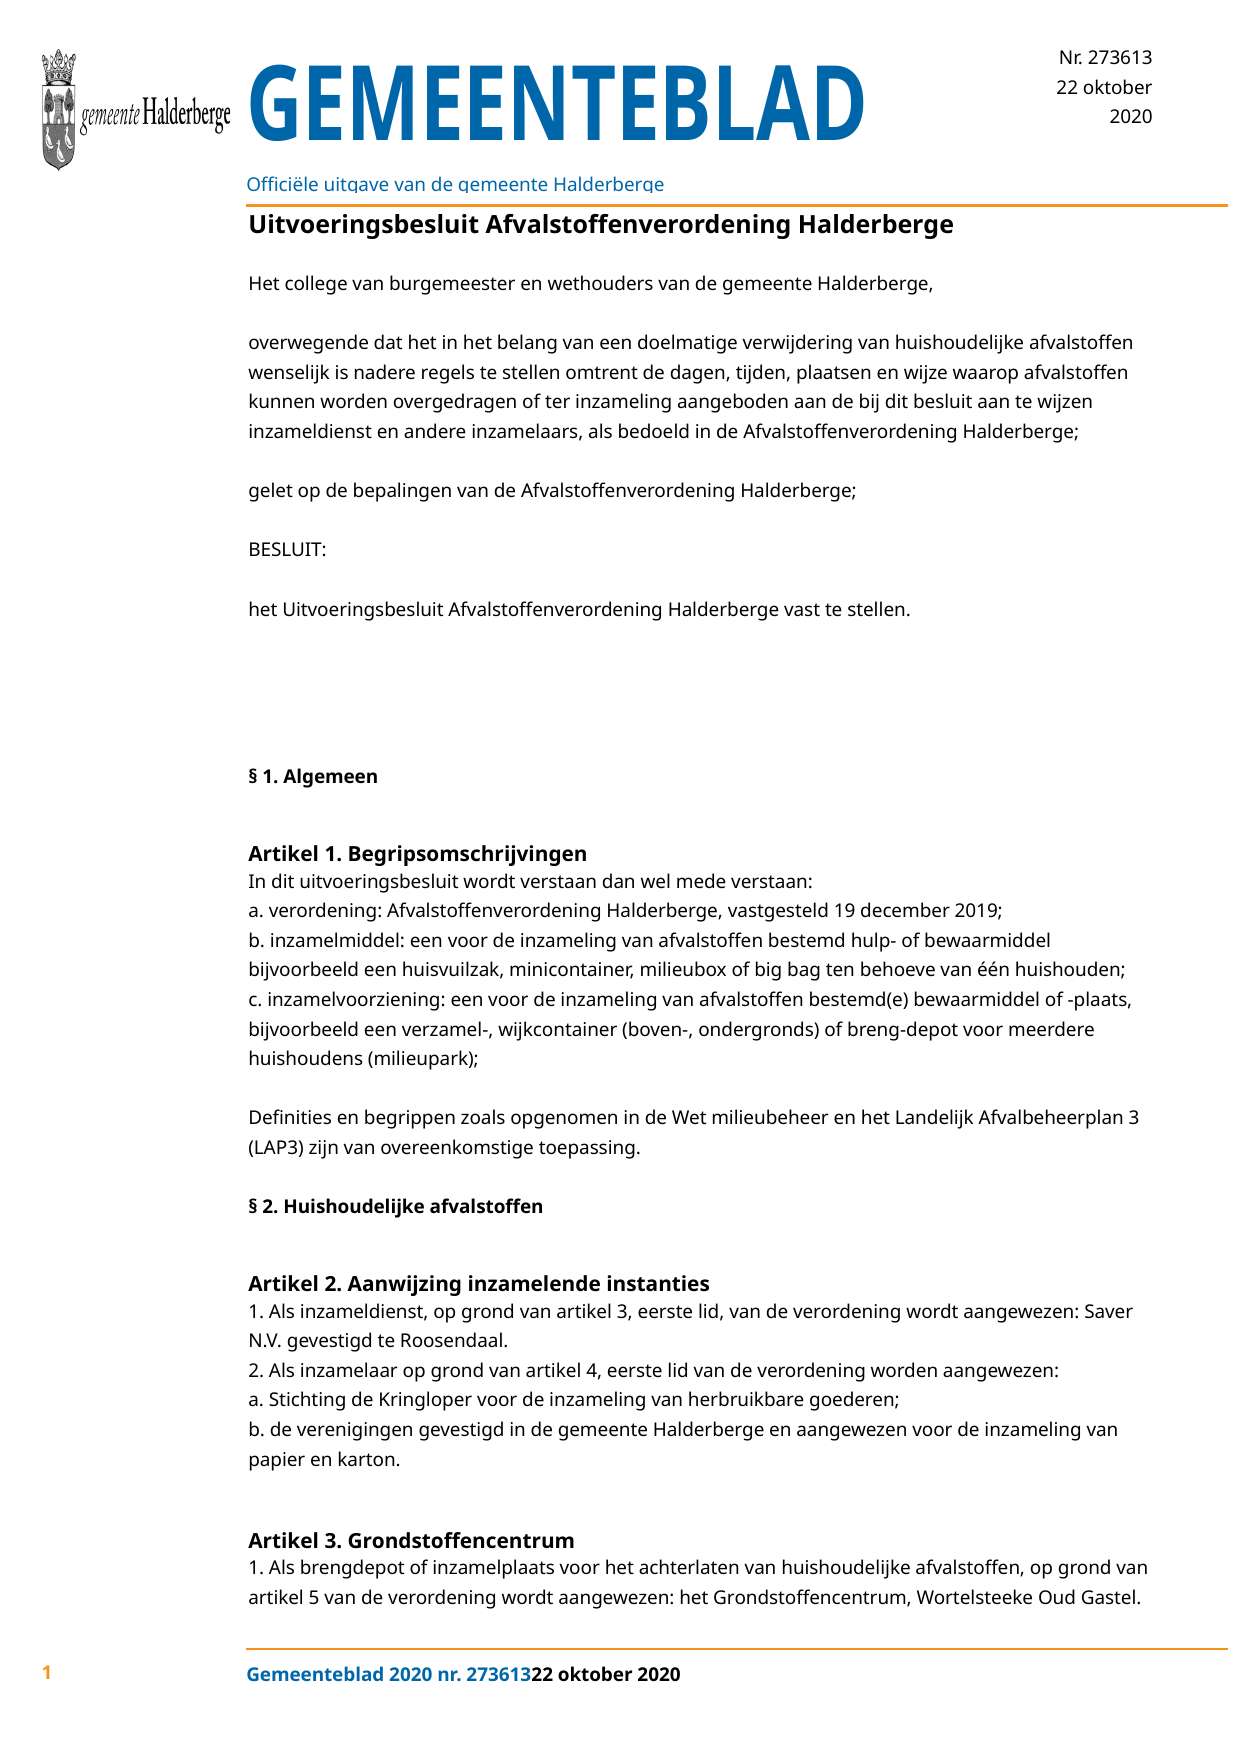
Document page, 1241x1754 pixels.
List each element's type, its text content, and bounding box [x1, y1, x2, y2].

text § 2. Huishoudelijke afvalstoffen [248, 1193, 1152, 1219]
text a. verordening: Afvalstoffenverordening Halderberge, vastgesteld 19 december 2019; [248, 897, 1152, 923]
text Uitvoeringsbesluit Afvalstoffenverordening Halderberge [248, 207, 1152, 241]
picture [41, 47, 231, 172]
text Artikel 3. Grondstoffencentrum [248, 1526, 1152, 1554]
text BESLUIT: [248, 537, 1152, 562]
text a. Stichting de Kringloper voor de inzameling van herbruikbare goederen; [248, 1387, 1152, 1412]
text 2. Als inzamelaar op grond van artikel 4, eerste lid van de verordening worden aangewezen: [248, 1357, 1152, 1383]
text Artikel 2. Aanwijzing inzamelende instanties [248, 1269, 1152, 1298]
text 1. Als brengdepot of inzamelplaats voor het achterlaten van huishoudelijke afvalstoffen, op grond van artikel 5 van de verordening wordt aangewezen: het Grondstoffencentrum, Wortelsteeke Oud Gastel. [248, 1554, 1152, 1609]
text Definities en begrippen zoals opgenomen in de Wet milieubeheer en het Landelijk Afvalbeheerplan 3 (LAP3) zijn van overeenkomstige toepassing. [248, 1104, 1152, 1160]
text b. de verenigingen gevestigd in de gemeente Halderberge en aangewezen voor de inzameling van papier en karton. [248, 1416, 1152, 1472]
text b. inzamelmiddel: een voor de inzameling van afvalstoffen bestemd hulp- of bewaarmiddel bijvoorbeeld een huisvuilzak, minicontainer, milieubox of big bag ten behoeve van één huishouden; [248, 927, 1152, 982]
text gelet op de bepalingen van de Afvalstoffenverordening Halderberge; [248, 477, 1152, 503]
text overwegende dat het in het belang van een doelmatige verwijdering van huishoudelijke afvalstoffen wenselijk is nadere regels te stellen omtrent de dagen, tijden, plaatsen en wijze waarop afvalstoffen kunnen worden overgedragen of ter inzameling aangeboden aan de bij dit besluit aan te wijzen inzameldienst en andere inzamelaars, als bedoeld in de Afvalstoffenverordening Halderberge; [248, 329, 1152, 444]
text Het college van burgemeester en wethouders van de gemeente Halderberge, [248, 270, 1152, 296]
text § 1. Algemeen [248, 763, 1152, 789]
text c. inzamelvoorziening: een voor de inzameling van afvalstoffen bestemd(e) bewaarmiddel of -plaats, bijvoorbeeld een verzamel-, wijkcontainer (boven-, ondergronds) of breng-depot voor meerdere huishoudens (milieupark); [248, 986, 1152, 1071]
text Artikel 1. Begripsomschrijvingen [248, 839, 1152, 868]
text In dit uitvoeringsbesluit wordt verstaan dan wel mede verstaan: [248, 868, 1152, 894]
text het Uitvoeringsbesluit Afvalstoffenverordening Halderberge vast te stellen. [248, 596, 1152, 621]
text 1. Als inzameldienst, op grond van artikel 3, eerste lid, van de verordening wordt aangewezen: Saver N.V. gevestigd te Roosendaal. [248, 1298, 1152, 1353]
